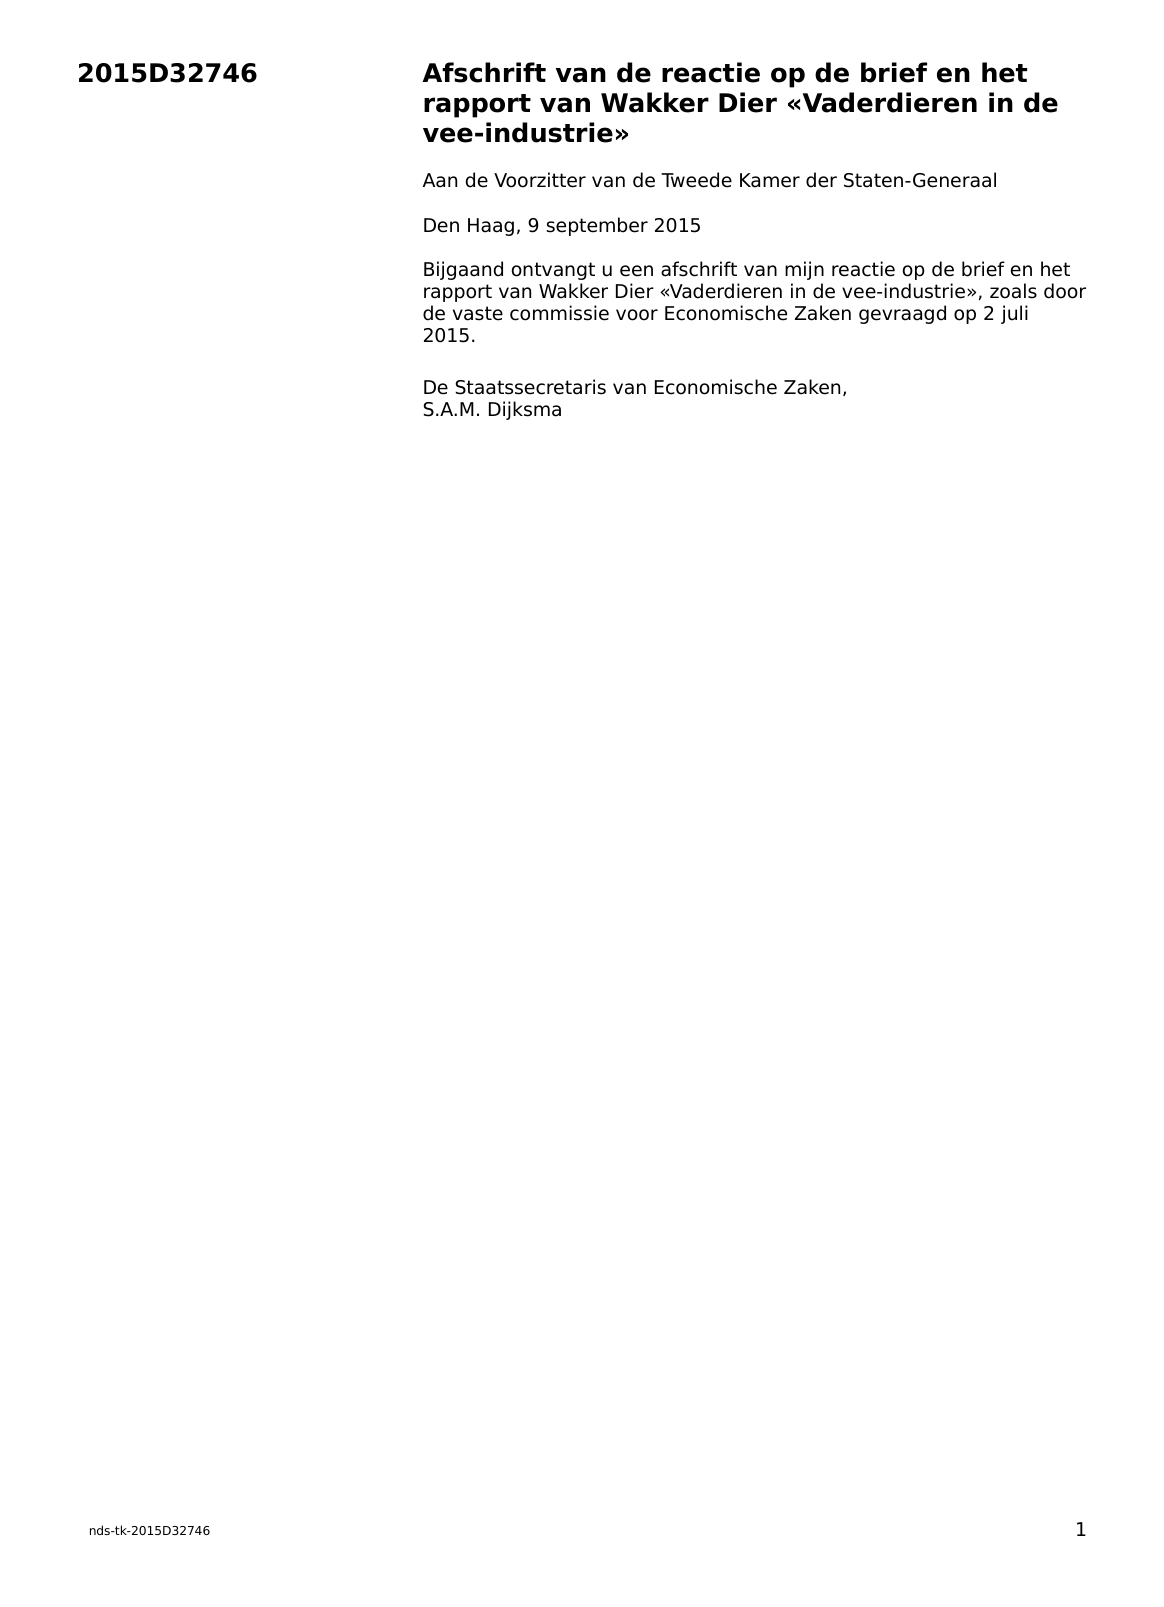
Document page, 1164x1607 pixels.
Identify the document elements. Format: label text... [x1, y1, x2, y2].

text Den Haag, 9 september 2015 [422, 214, 1087, 236]
text De Staatssecretaris van Economische Zaken, S.A.M. Dijksma [422, 377, 1087, 421]
text Aan de Voorzitter van de Tweede Kamer der Staten-Generaal [422, 170, 1087, 192]
text 2015D32746 Afschrift van de reactie op de brief en het rapport van Wakker Dier «Vaderdieren in de vee-industrie» [77, 59, 1087, 148]
text nds-tk-2015D32746 [88, 1524, 323, 1538]
text Bijgaand ontvangt u een afschrift van mijn reactie op de brief en het rapport van Wakker Dier «Vaderdieren in de vee-industrie», zoals door de vaste commissie voor Economische Zaken gevraagd op 2 juli 2015. [422, 259, 1087, 347]
